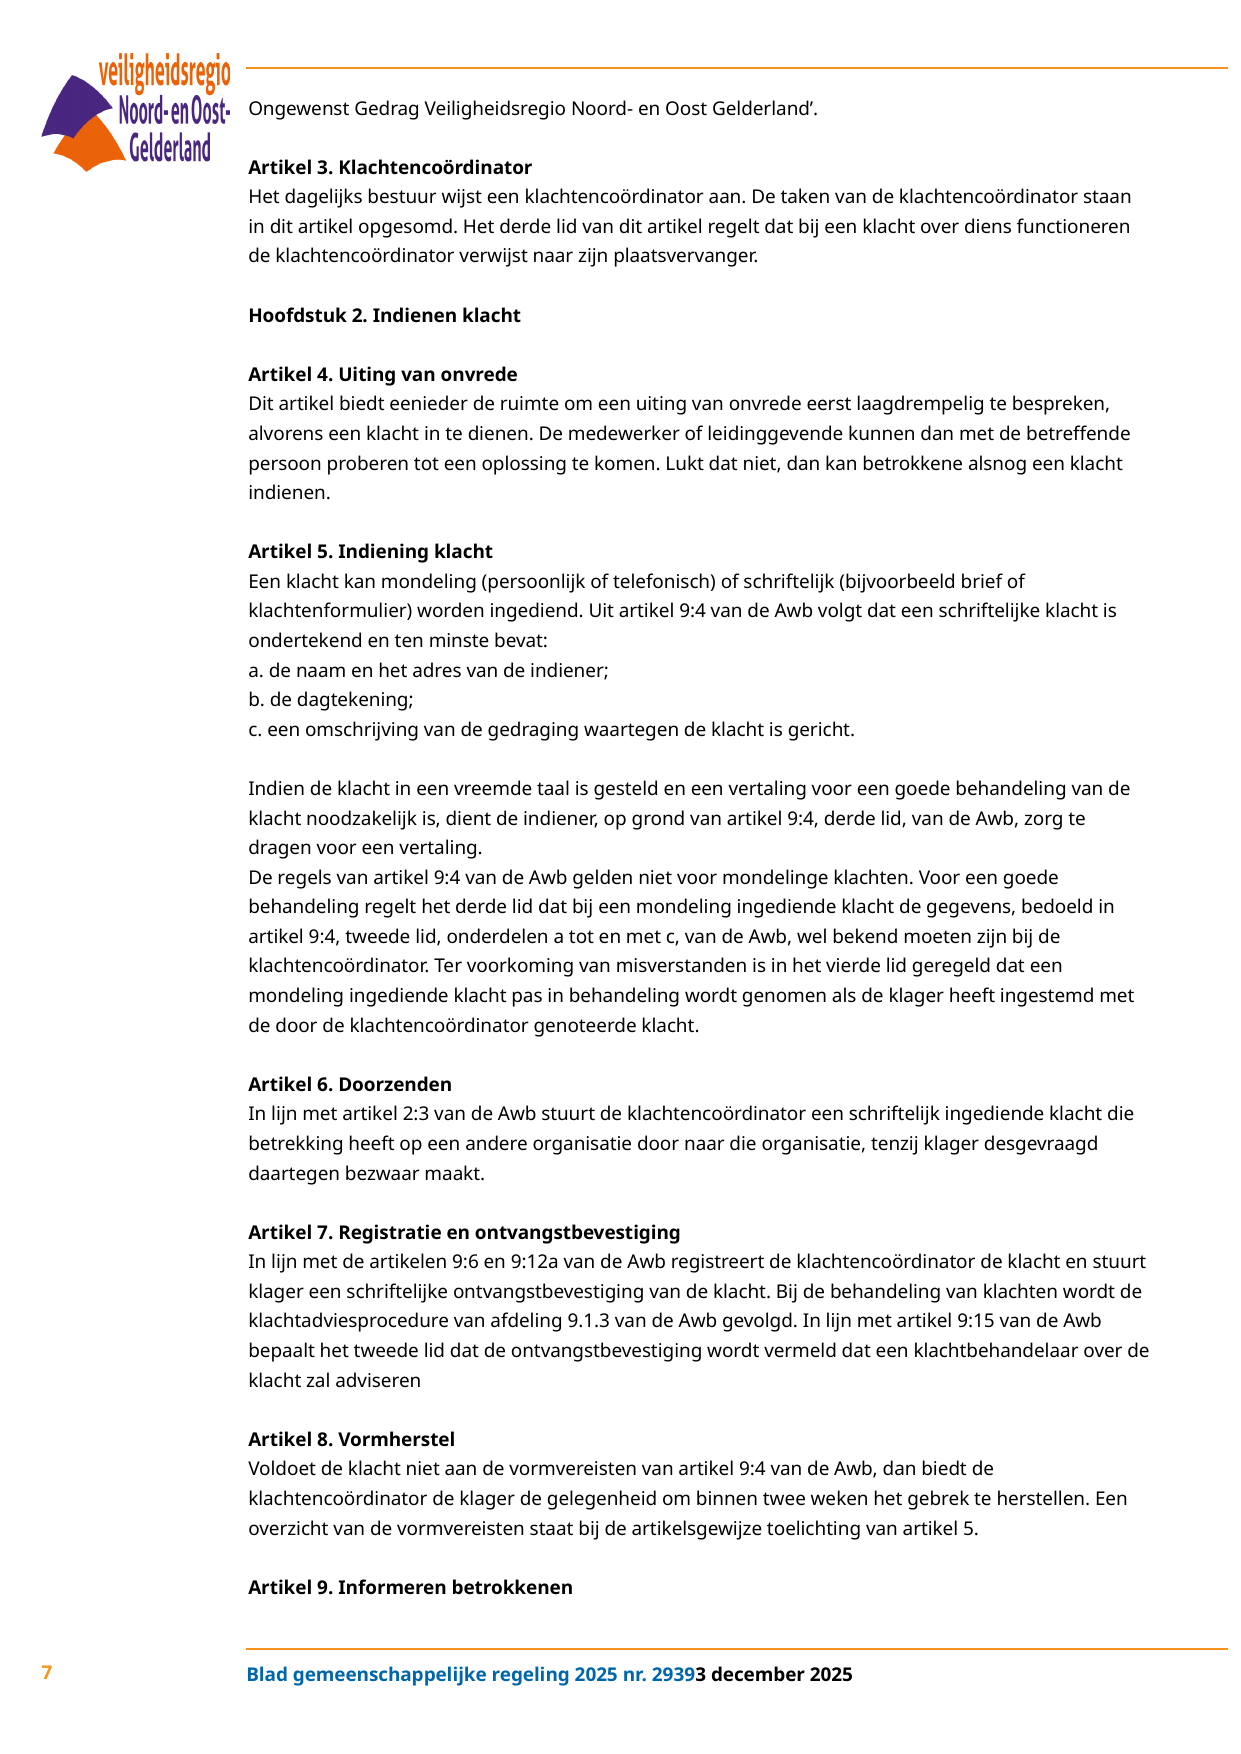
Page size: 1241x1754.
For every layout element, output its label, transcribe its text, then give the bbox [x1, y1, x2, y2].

text Artikel 6. Doorzenden [248, 1071, 1152, 1097]
picture [41, 47, 231, 172]
text a. de naam en het adres van de indiener; [248, 657, 1152, 683]
text Het dagelijks bestuur wijst een klachtencoördinator aan. De taken van de klachtencoördinator staan in dit artikel opgesomd. Het derde lid van dit artikel regelt dat bij een klacht over diens functioneren de klachtencoördinator verwijst naar zijn plaatsvervanger. [248, 183, 1152, 268]
text In lijn met artikel 2:3 van de Awb stuurt de klachtencoördinator een schriftelijk ingediende klacht die betrekking heeft op een andere organisatie door naar die organisatie, tenzij klager desgevraagd daartegen bezwaar maakt. [248, 1101, 1152, 1186]
text b. de dagtekening; [248, 686, 1152, 712]
text Voldoet de klacht niet aan de vormvereisten van artikel 9:4 van de Awb, dan biedt de klachtencoördinator de klager de gelegenheid om binnen twee weken het gebrek te herstellen. Een overzicht van de vormvereisten staat bij de artikelsgewijze toelichting van artikel 5. [248, 1456, 1152, 1541]
text Hoofdstuk 2. Indienen klacht [248, 302, 1152, 328]
text Een klacht kan mondeling (persoonlijk of telefonisch) of schriftelijk (bijvoorbeeld brief of klachtenformulier) worden ingediend. Uit artikel 9:4 van de Awb volgt dat een schriftelijke klacht is ondertekend en ten minste bevat: [248, 568, 1152, 653]
text Artikel 4. Uiting van onvrede [248, 361, 1152, 387]
text Artikel 8. Vormherstel [248, 1426, 1152, 1452]
text In lijn met de artikelen 9:6 en 9:12a van de Awb registreert de klachtencoördinator de klacht en stuurt klager een schriftelijke ontvangstbevestiging van de klacht. Bij de behandeling van klachten wordt de klachtadviesprocedure van afdeling 9.1.3 van de Awb gevolgd. In lijn met artikel 9:15 van de Awb bepaalt het tweede lid dat de ontvangstbevestiging wordt vermeld dat een klachtbehandelaar over de klacht zal adviseren [248, 1248, 1152, 1393]
text Artikel 3. Klachtencoördinator [248, 154, 1152, 180]
text Artikel 5. Indiening klacht [248, 538, 1152, 564]
text Artikel 9. Informeren betrokkenen [248, 1574, 1152, 1600]
text De regels van artikel 9:4 van de Awb gelden niet voor mondelinge klachten. Voor een goede behandeling regelt het derde lid dat bij een mondeling ingediende klacht de gegevens, bedoeld in artikel 9:4, tweede lid, onderdelen a tot en met c, van de Awb, wel bekend moeten zijn bij de klachtencoördinator. Ter voorkoming van misverstanden is in het vierde lid geregeld dat een mondeling ingediende klacht pas in behandeling wordt genomen als de klager heeft ingestemd met de door de klachtencoördinator genoteerde klacht. [248, 864, 1152, 1038]
text Artikel 7. Registratie en ontvangstbevestiging [248, 1219, 1152, 1245]
text Ongewenst Gedrag Veiligheidsregio Noord- en Oost Gelderland’. [248, 95, 1152, 121]
text c. een omschrijving van de gedraging waartegen de klacht is gericht. [248, 716, 1152, 742]
text Dit artikel biedt eenieder de ruimte om een uiting van onvrede eerst laagdrempelig te bespreken, alvorens een klacht in te dienen. De medewerker of leidinggevende kunnen dan met de betreffende persoon proberen tot een oplossing te komen. Lukt dat niet, dan kan betrokkene alsnog een klacht indienen. [248, 391, 1152, 505]
text Indien de klacht in een vreemde taal is gesteld en een vertaling voor een goede behandeling van de klacht noodzakelijk is, dient de indiener, op grond van artikel 9:4, derde lid, van de Awb, zorg te dragen voor een vertaling. [248, 775, 1152, 860]
